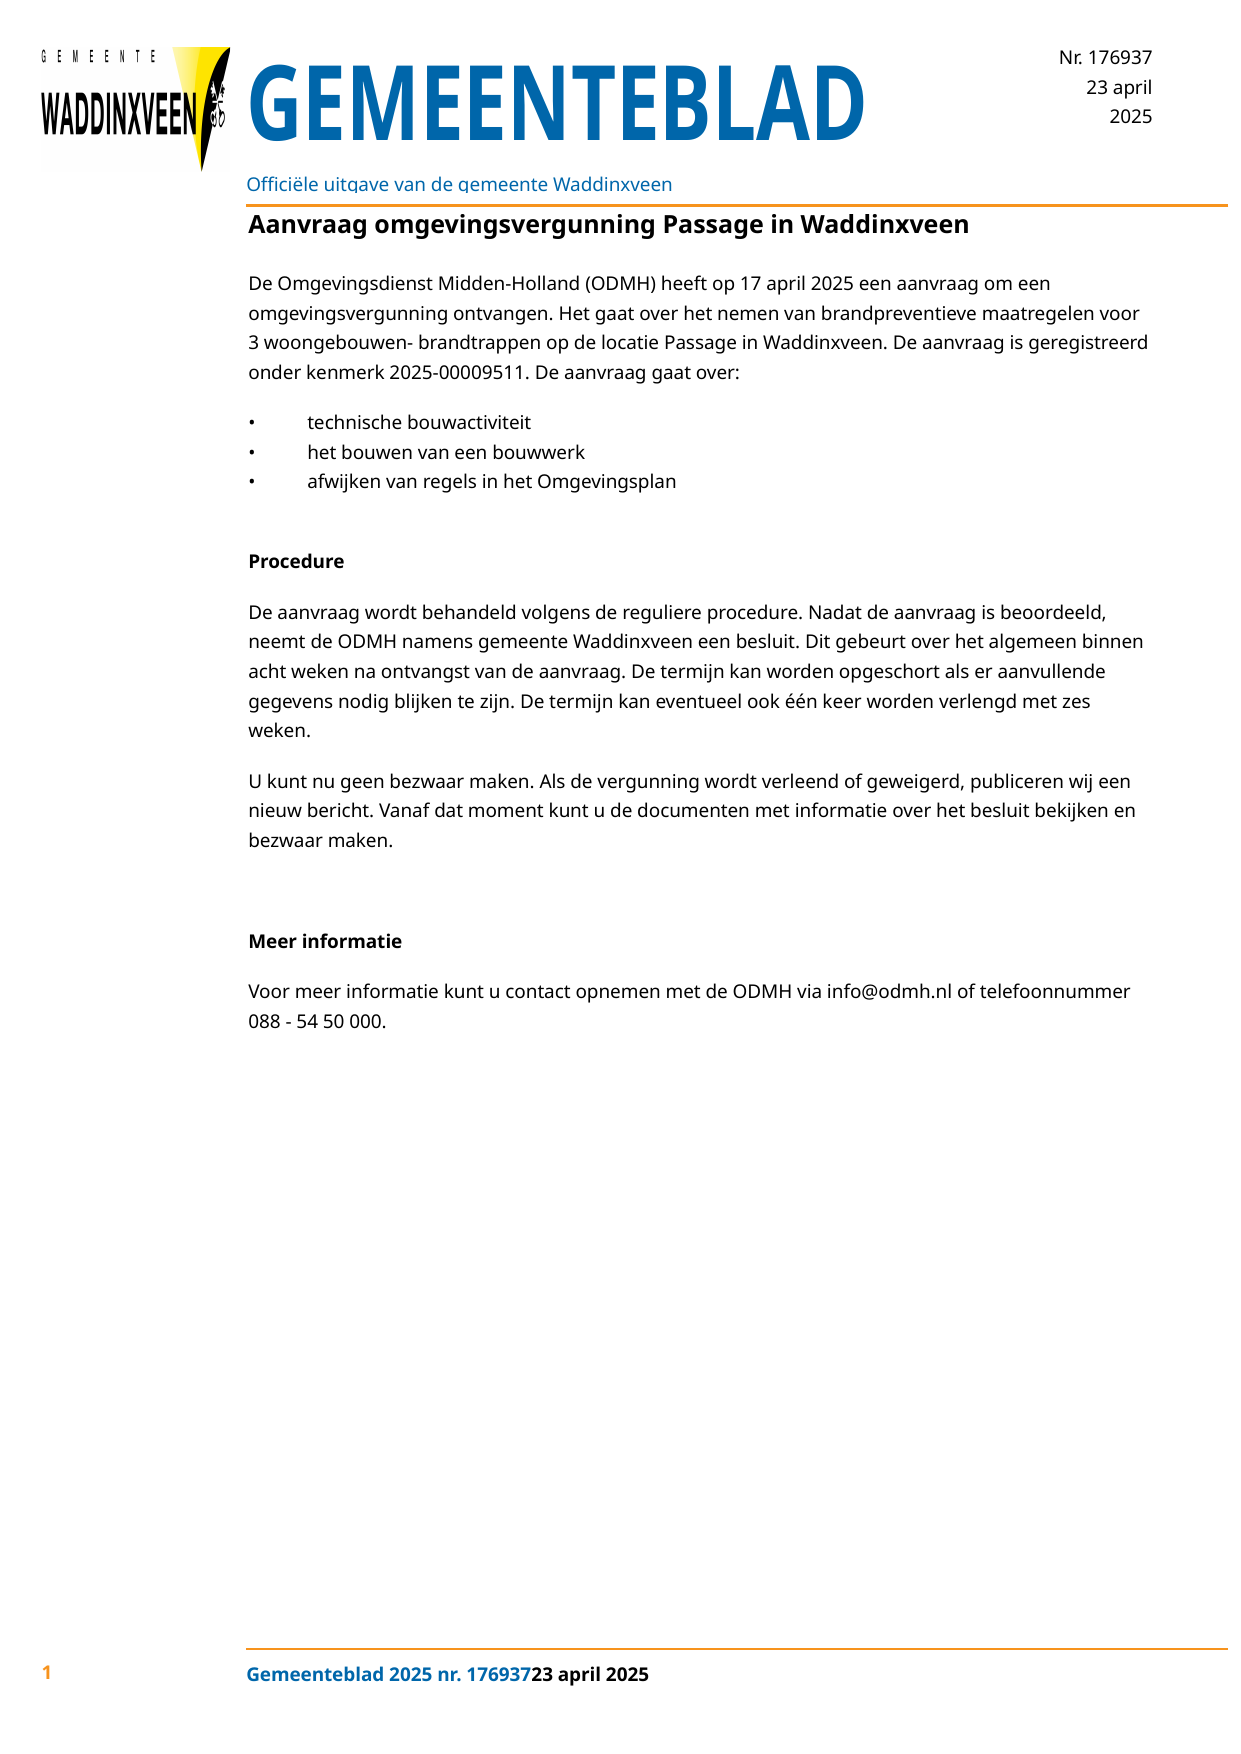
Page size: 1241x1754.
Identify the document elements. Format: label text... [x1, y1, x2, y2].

text De Omgevingsdienst Midden-Holland (ODMH) heeft op 17 april 2025 een aanvraag om een omgevingsvergunning ontvangen. Het gaat over het nemen van brandpreventieve maatregelen voor 3 woongebouwen- brandtrappen op de locatie Passage in Waddinxveen. De aanvraag is geregistreerd onder kenmerk 2025-00009511. De aanvraag gaat over: [248, 270, 1152, 385]
list het bouwen van een bouwwerk [248, 439, 1152, 465]
text De aanvraag wordt behandeld volgens de reguliere procedure. Nadat de aanvraag is beoordeeld, neemt de ODMH namens gemeente Waddinxveen een besluit. Dit gebeurt over het algemeen binnen acht weken na ontvangst van de aanvraag. De termijn kan worden opgeschort als er aanvullende gegevens nodig blijken te zijn. De termijn kan eventueel ook één keer worden verlengd met zes weken. [248, 599, 1152, 743]
text Aanvraag omgevingsvergunning Passage in Waddinxveen [248, 207, 1152, 241]
picture [41, 47, 231, 172]
text Voor meer informatie kunt u contact opnemen met de ODMH via info@odmh.nl of telefoonnummer 088 - 54 50 000. [248, 978, 1152, 1033]
list afwijken van regels in het Omgevingsplan [248, 469, 1152, 494]
text U kunt nu geen bezwaar maken. Als de vergunning wordt verleend of geweigerd, publiceren wij een nieuw bericht. Vanaf dat moment kunt u de documenten met informatie over het besluit bekijken en bezwaar maken. [248, 768, 1152, 853]
text Procedure [248, 549, 1152, 574]
list technische bouwactiviteit [248, 409, 1152, 435]
text Meer informatie [248, 928, 1152, 953]
